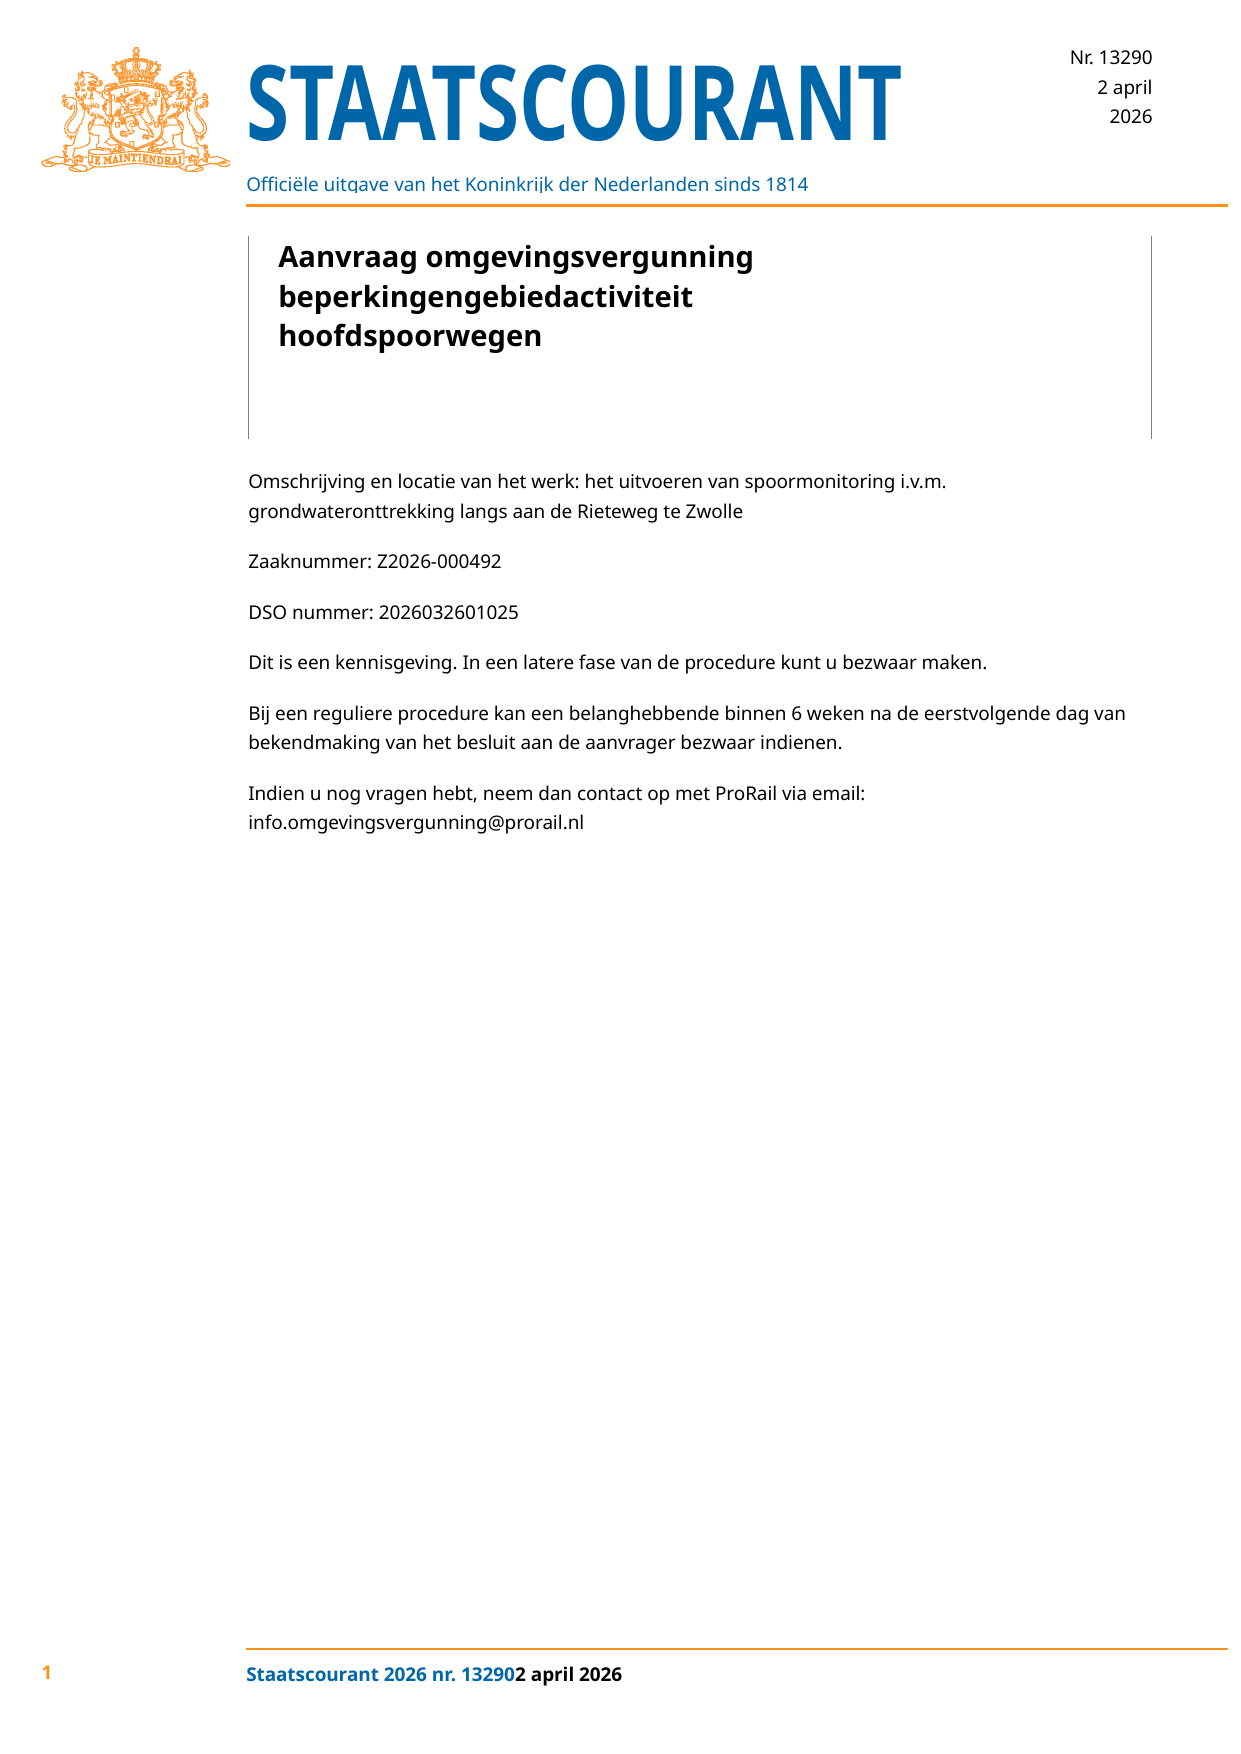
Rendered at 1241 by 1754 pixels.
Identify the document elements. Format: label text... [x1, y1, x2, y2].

text Indien u nog vragen hebt, neem dan contact op met ProRail via email: info.omgevingsvergunning@prorail.nl [248, 780, 1152, 835]
picture [41, 47, 231, 172]
table_header [1090, 236, 1151, 413]
text Dit is een kennisgeving. In een latere fase van de procedure kunt u bezwaar maken. [248, 649, 1152, 675]
text DSO nummer: 2026032601025 [248, 599, 1152, 625]
picture [912, 236, 1090, 414]
table_header Aanvraag omgevingsvergunning beperkingengebiedactiviteit hoofdspoorwegen [249, 236, 850, 439]
table_header [850, 236, 912, 413]
text Bij een reguliere procedure kan een belanghebbende binnen 6 weken na de eerstvolgende dag van bekendmaking van het besluit aan de aanvrager bezwaar indienen. [248, 700, 1152, 755]
text Omschrijving en locatie van het werk: het uitvoeren van spoormonitoring i.v.m. grondwateronttrekking langs aan de Rieteweg te Zwolle [248, 469, 1152, 524]
table_header [850, 414, 1151, 439]
text Zaaknummer: Z2026-000492 [248, 549, 1152, 574]
